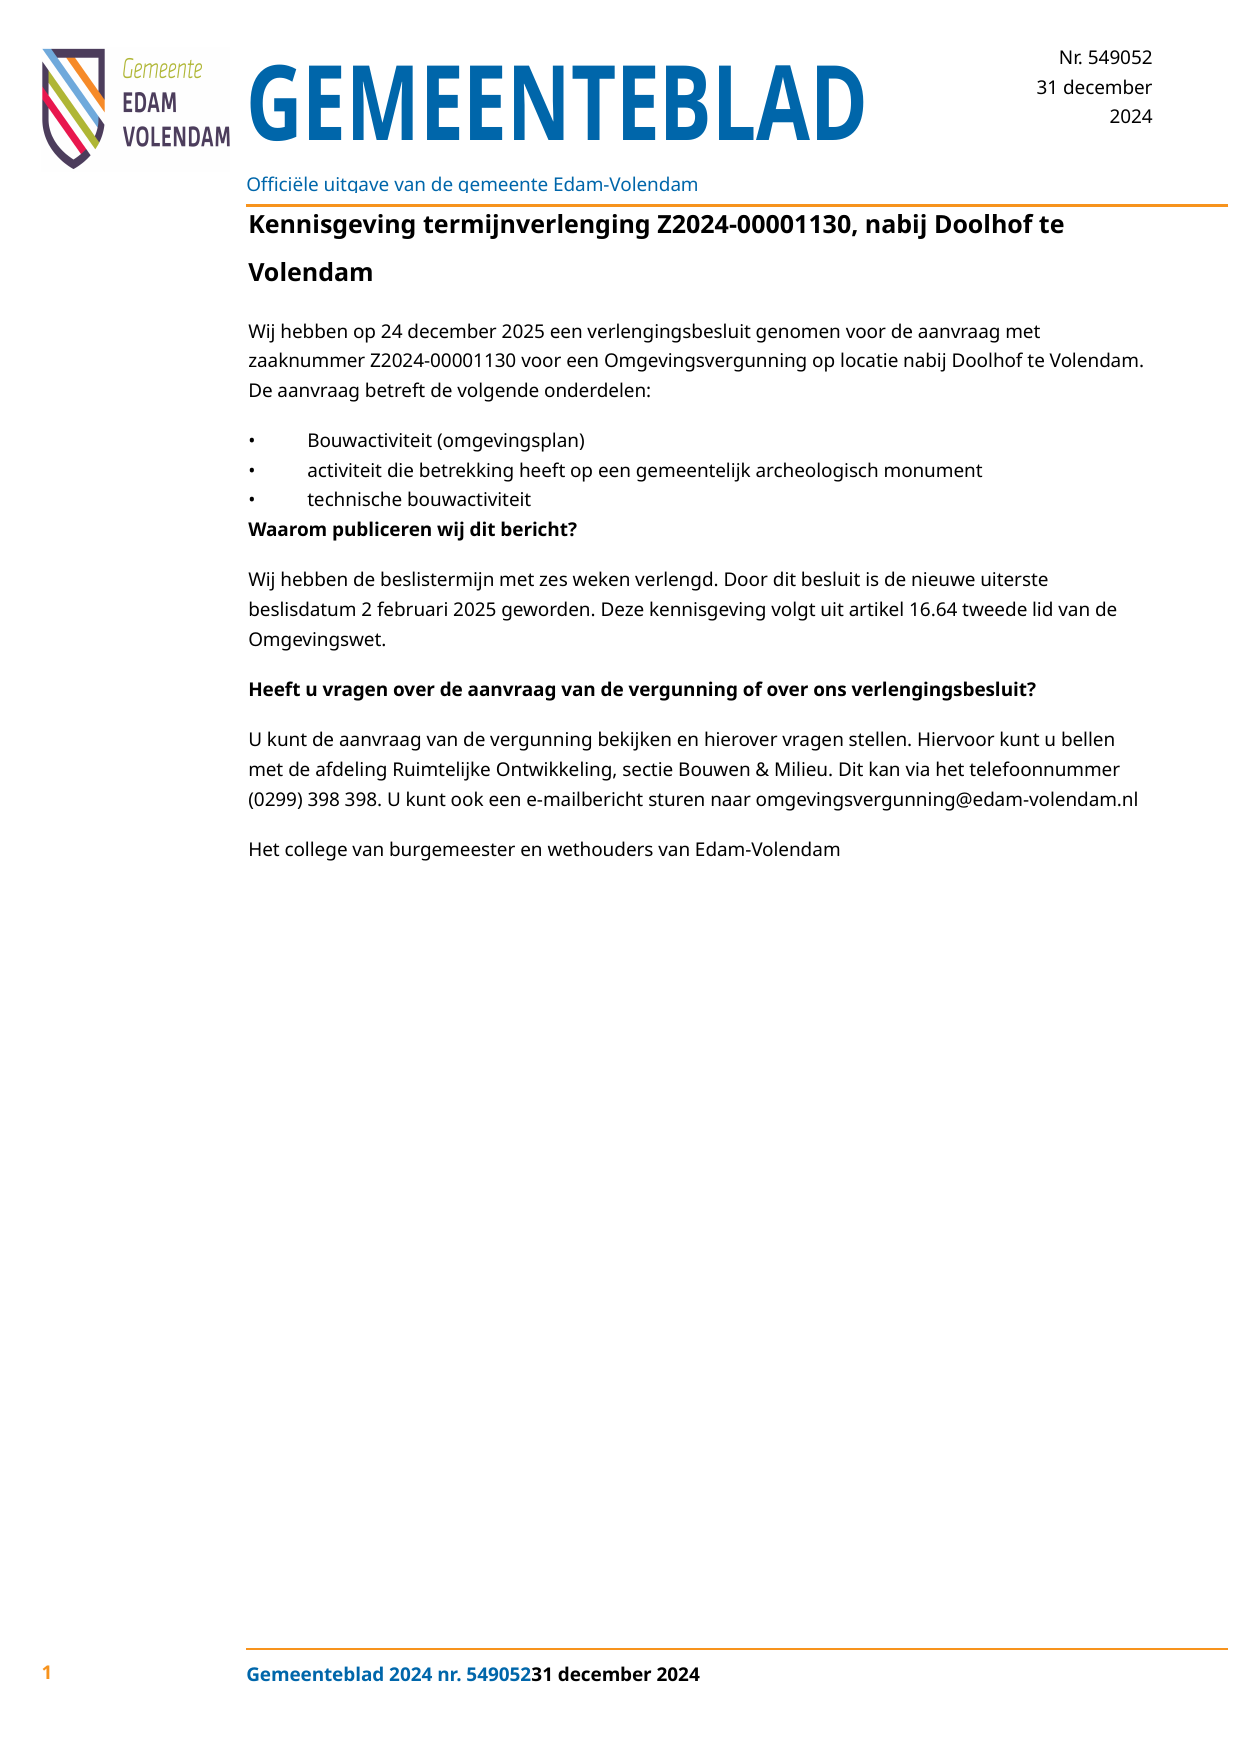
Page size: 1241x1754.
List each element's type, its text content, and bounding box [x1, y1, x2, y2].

text Kennisgeving termijnverlenging Z2024-00001130, nabij Doolhof te Volendam [248, 207, 1152, 288]
text U kunt de aanvraag van de vergunning bekijken en hierover vragen stellen. Hiervoor kunt u bellen met de afdeling Ruimtelijke Ontwikkeling, sectie Bouwen & Milieu. Dit kan via het telefoonnummer (0299) 398 398. U kunt ook een e-mailbericht sturen naar omgevingsvergunning@edam-volendam.nl [248, 727, 1152, 812]
text Waarom publiceren wij dit bericht? [248, 516, 1152, 542]
text Het college van burgemeester en wethouders van Edam-Volendam [248, 836, 1152, 862]
text Wij hebben de beslistermijn met zes weken verlengd. Door dit besluit is de nieuwe uiterste beslisdatum 2 februari 2025 geworden. Deze kennisgeving volgt uit artikel 16.64 tweede lid van de Omgevingswet. [248, 567, 1152, 652]
picture [41, 47, 231, 172]
list technische bouwactiviteit [248, 487, 1152, 512]
list activiteit die betrekking heeft op een gemeentelijk archeologisch monument [248, 457, 1152, 483]
text Heeft u vragen over de aanvraag van de vergunning of over ons verlengingsbesluit? [248, 676, 1152, 702]
text Wij hebben op 24 december 2025 een verlengingsbesluit genomen voor de aanvraag met zaaknummer Z2024-00001130 voor een Omgevingsvergunning op locatie nabij Doolhof te Volendam. De aanvraag betreft de volgende onderdelen: [248, 318, 1152, 403]
list Bouwactiviteit (omgevingsplan) [248, 427, 1152, 453]
